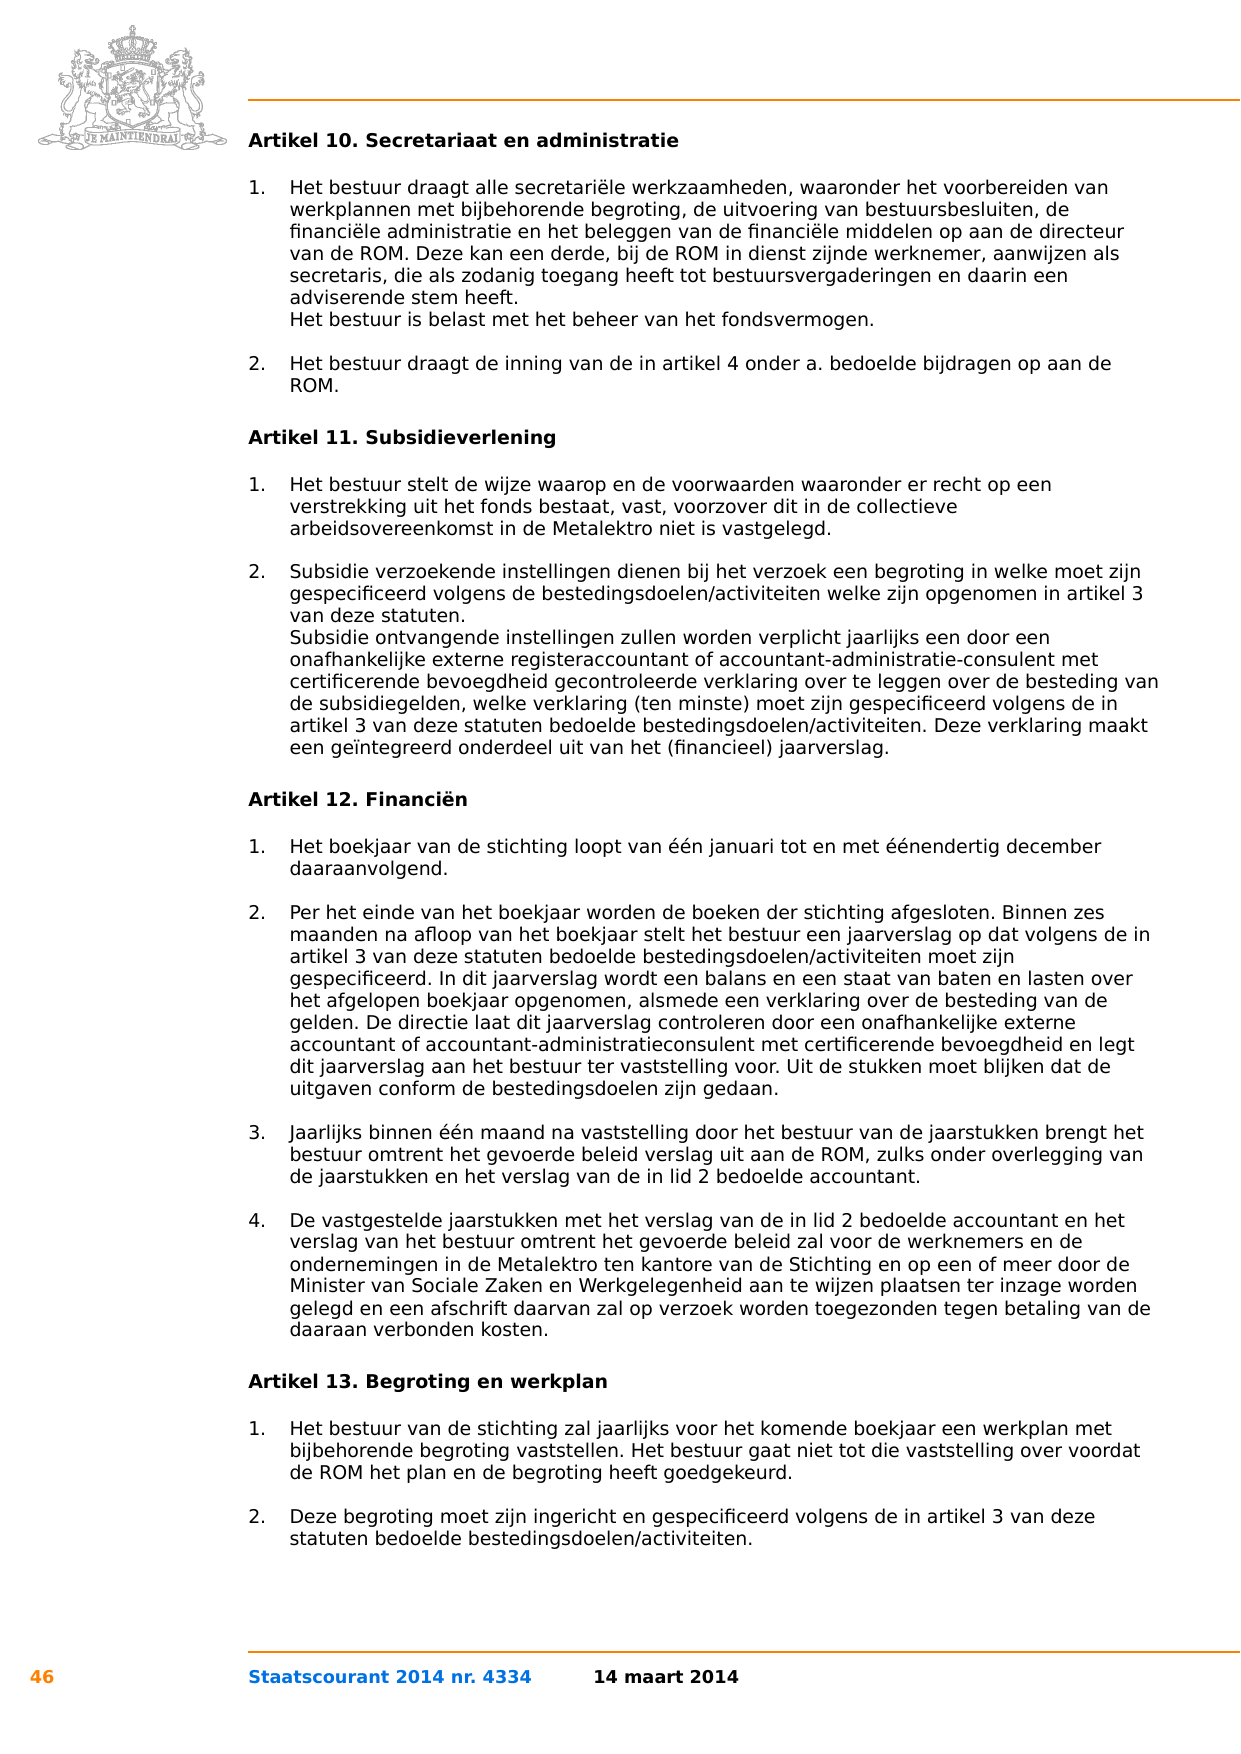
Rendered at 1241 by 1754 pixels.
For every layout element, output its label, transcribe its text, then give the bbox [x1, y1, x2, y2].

picture [38, 25, 227, 150]
subtitle Artikel 11. Subsidieverlening [248, 427, 1163, 448]
text 1. Het bestuur stelt de wijze waarop en de voorwaarden waaronder er recht op een verstrekking uit het fonds bestaat, vast, voorzover dit in de collectieve arbeidsovereenkomst in de Metalektro niet is vastgelegd. [248, 473, 1163, 539]
text Subsidie ontvangende instellingen zullen worden verplicht jaarlijks een door een onafhankelijke externe registeraccountant of accountant-administratie-consulent met certificerende bevoegdheid gecontroleerde verklaring over te leggen over de besteding van de subsidiegelden, welke verklaring (ten minste) moet zijn gespecificeerd volgens de in artikel 3 van deze statuten bedoelde bestedingsdoelen/activiteiten. Deze verklaring maakt een geïntegreerd onderdeel uit van het (financieel) jaarverslag. [289, 627, 1163, 759]
text 1. Het bestuur draagt alle secretariële werkzaamheden, waaronder het voorbereiden van werkplannen met bijbehorende begroting, de uitvoering van bestuursbesluiten, de financiële administratie en het beleggen van de financiële middelen op aan de directeur van de ROM. Deze kan een derde, bij de ROM in dienst zijnde werknemer, aanwijzen als secretaris, die als zodanig toegang heeft tot bestuursvergaderingen en daarin een adviserende stem heeft. [248, 177, 1163, 309]
text Het bestuur is belast met het beheer van het fondsvermogen. [289, 309, 1163, 331]
text 2. Deze begroting moet zijn ingericht en gespecificeerd volgens de in artikel 3 van deze statuten bedoelde bestedingsdoelen/activiteiten. [248, 1506, 1163, 1550]
text 1. Het bestuur van de stichting zal jaarlijks voor het komende boekjaar een werkplan met bijbehorende begroting vaststellen. Het bestuur gaat niet tot die vaststelling over voordat de ROM het plan en de begroting heeft goedgekeurd. [248, 1418, 1163, 1484]
subtitle Artikel 10. Secretariaat en administratie [248, 130, 1163, 152]
text 4. De vastgestelde jaarstukken met het verslag van de in lid 2 bedoelde accountant en het verslag van het bestuur omtrent het gevoerde beleid zal voor de werknemers en de ondernemingen in de Metalektro ten kantore van de Stichting en op een of meer door de Minister van Sociale Zaken en Werkgelegenheid aan te wijzen plaatsen ter inzage worden gelegd en een afschrift daarvan zal op verzoek worden toegezonden tegen betaling van de daaraan verbonden kosten. [248, 1209, 1163, 1341]
text 2. Per het einde van het boekjaar worden de boeken der stichting afgesloten. Binnen zes maanden na afloop van het boekjaar stelt het bestuur een jaarverslag op dat volgens de in artikel 3 van deze statuten bedoelde bestedingsdoelen/activiteiten moet zijn gespecificeerd. In dit jaarverslag wordt een balans en een staat van baten en lasten over het afgelopen boekjaar opgenomen, alsmede een verklaring over de besteding van de gelden. De directie laat dit jaarverslag controleren door een onafhankelijke externe accountant of accountant-administratieconsulent met certificerende bevoegdheid en legt dit jaarverslag aan het bestuur ter vaststelling voor. Uit de stukken moet blijken dat de uitgaven conform de bestedingsdoelen zijn gedaan. [248, 902, 1163, 1100]
text 1. Het boekjaar van de stichting loopt van één januari tot en met éénendertig december daaraanvolgend. [248, 836, 1163, 880]
text 3. Jaarlijks binnen één maand na vaststelling door het bestuur van de jaarstukken brengt het bestuur omtrent het gevoerde beleid verslag uit aan de ROM, zulks onder overlegging van de jaarstukken en het verslag van de in lid 2 bedoelde accountant. [248, 1122, 1163, 1188]
text 2. Het bestuur draagt de inning van de in artikel 4 onder a. bedoelde bijdragen op aan de ROM. [248, 353, 1163, 397]
subtitle Artikel 12. Financiën [248, 789, 1163, 811]
subtitle Artikel 13. Begroting en werkplan [248, 1371, 1163, 1393]
text 2. Subsidie verzoekende instellingen dienen bij het verzoek een begroting in welke moet zijn gespecificeerd volgens de bestedingsdoelen/activiteiten welke zijn opgenomen in artikel 3 van deze statuten. [248, 561, 1163, 627]
